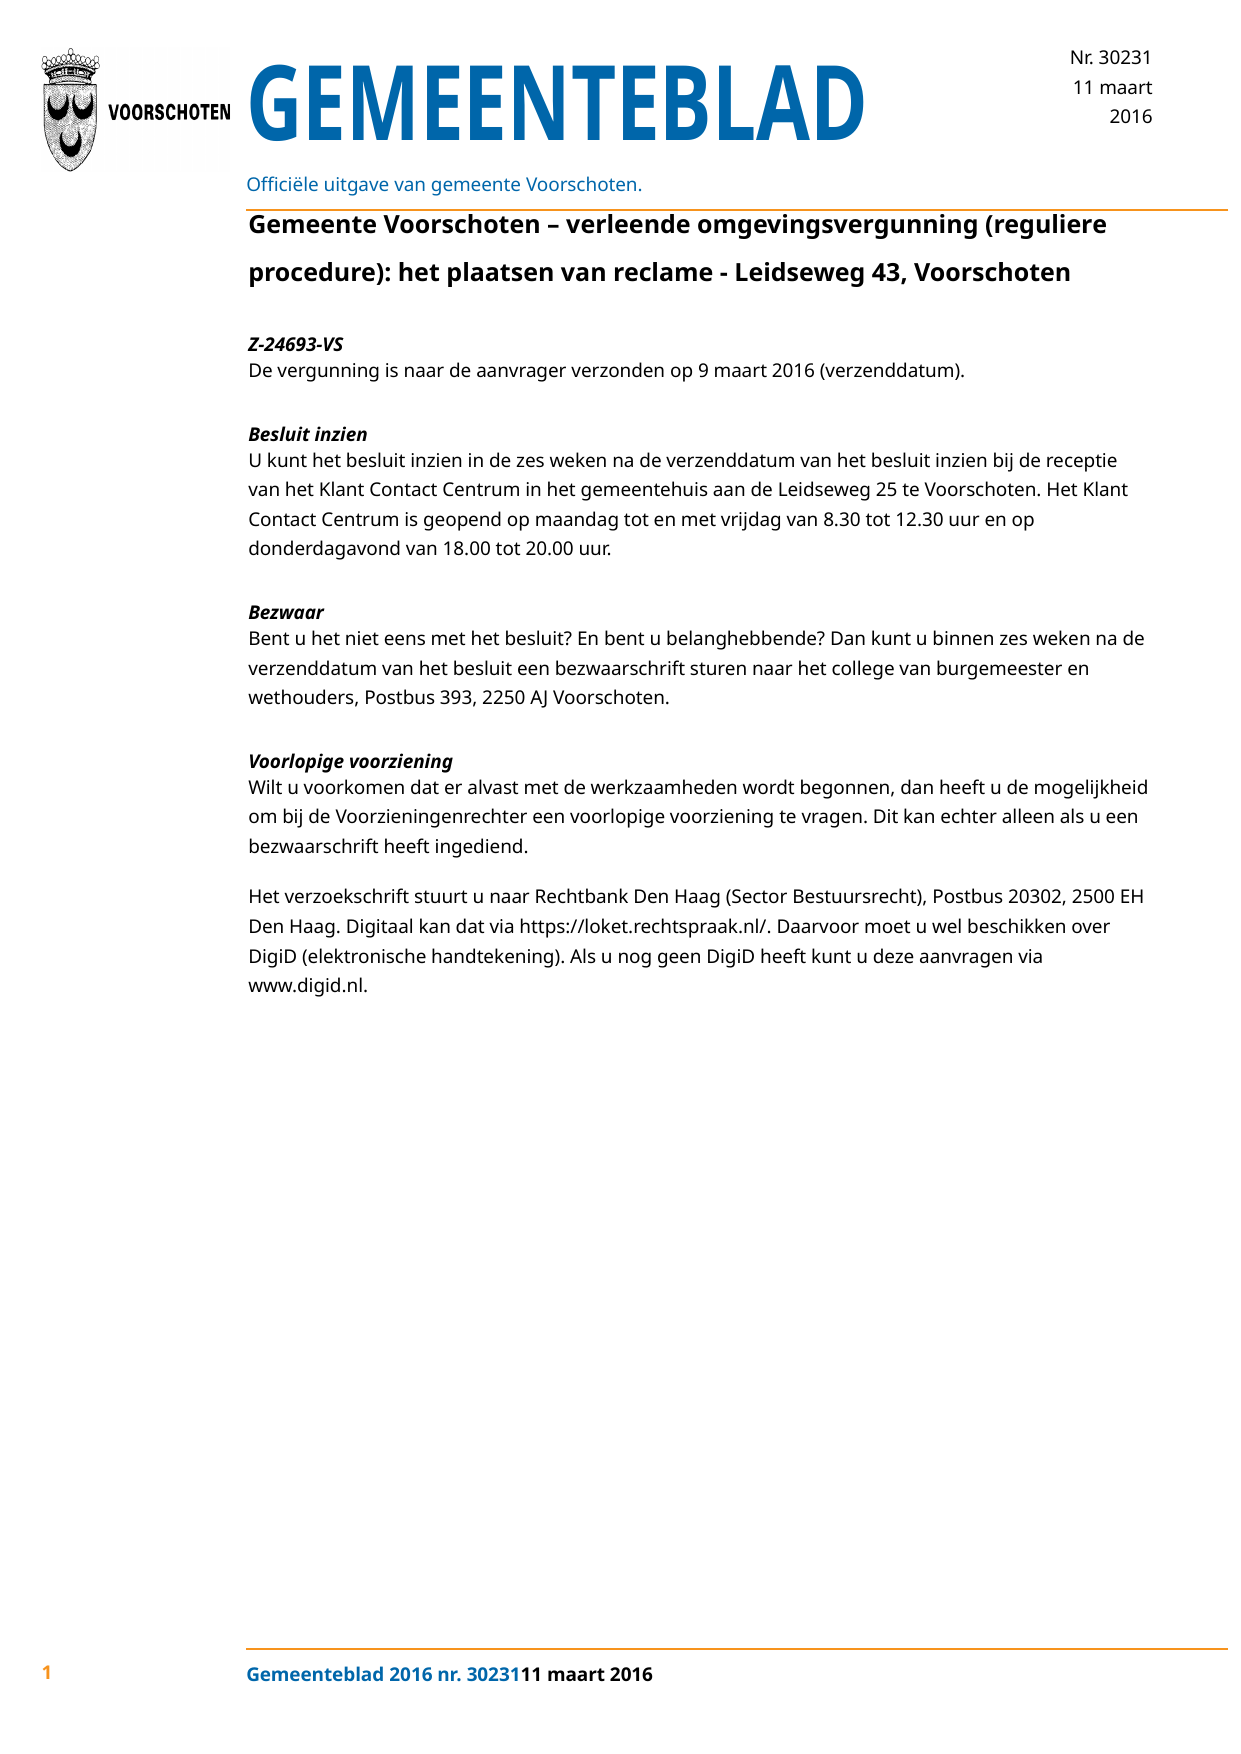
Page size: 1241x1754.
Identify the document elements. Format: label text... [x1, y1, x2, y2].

text U kunt het besluit inzien in de zes weken na de verzenddatum van het besluit inzien bij de receptie van het Klant Contact Centrum in het gemeentehuis aan de Leidseweg 25 te Voorschoten. Het Klant Contact Centrum is geopend op maandag tot en met vrijdag van 8.30 tot 12.30 uur en op donderdagavond van 18.00 tot 20.00 uur. [248, 447, 1152, 561]
text Z-24693-VS [248, 331, 1152, 357]
text Gemeente Voorschoten – verleende omgevingsvergunning (reguliere procedure): het plaatsen van reclame - Leidseweg 43, Voorschoten [248, 211, 1152, 288]
picture [41, 47, 231, 172]
text Voorlopige voorziening [248, 748, 1152, 774]
text Wilt u voorkomen dat er alvast met de werkzaamheden wordt begonnen, dan heeft u de mogelijkheid om bij de Voorzieningenrechter een voorlopige voorziening te vragen. Dit kan echter alleen als u een bezwaarschrift heeft ingediend. [248, 774, 1152, 859]
text Bezwaar [248, 599, 1152, 625]
text Besluit inzien [248, 421, 1152, 447]
text De vergunning is naar de aanvrager verzonden op 9 maart 2016 (verzenddatum). [248, 357, 1152, 383]
text Bent u het niet eens met het besluit? En bent u belanghebbende? Dan kunt u binnen zes weken na de verzenddatum van het besluit een bezwaarschrift sturen naar het college van burgemeester en wethouders, Postbus 393, 2250 AJ Voorschoten. [248, 625, 1152, 710]
text Het verzoekschrift stuurt u naar Rechtbank Den Haag (Sector Bestuursrecht), Postbus 20302, 2500 EH Den Haag. Digitaal kan dat via https://loket.rechtspraak.nl/. Daarvoor moet u wel beschikken over DigiD (elektronische handtekening). Als u nog geen DigiD heeft kunt u deze aanvragen via www.digid.nl. [248, 884, 1152, 998]
